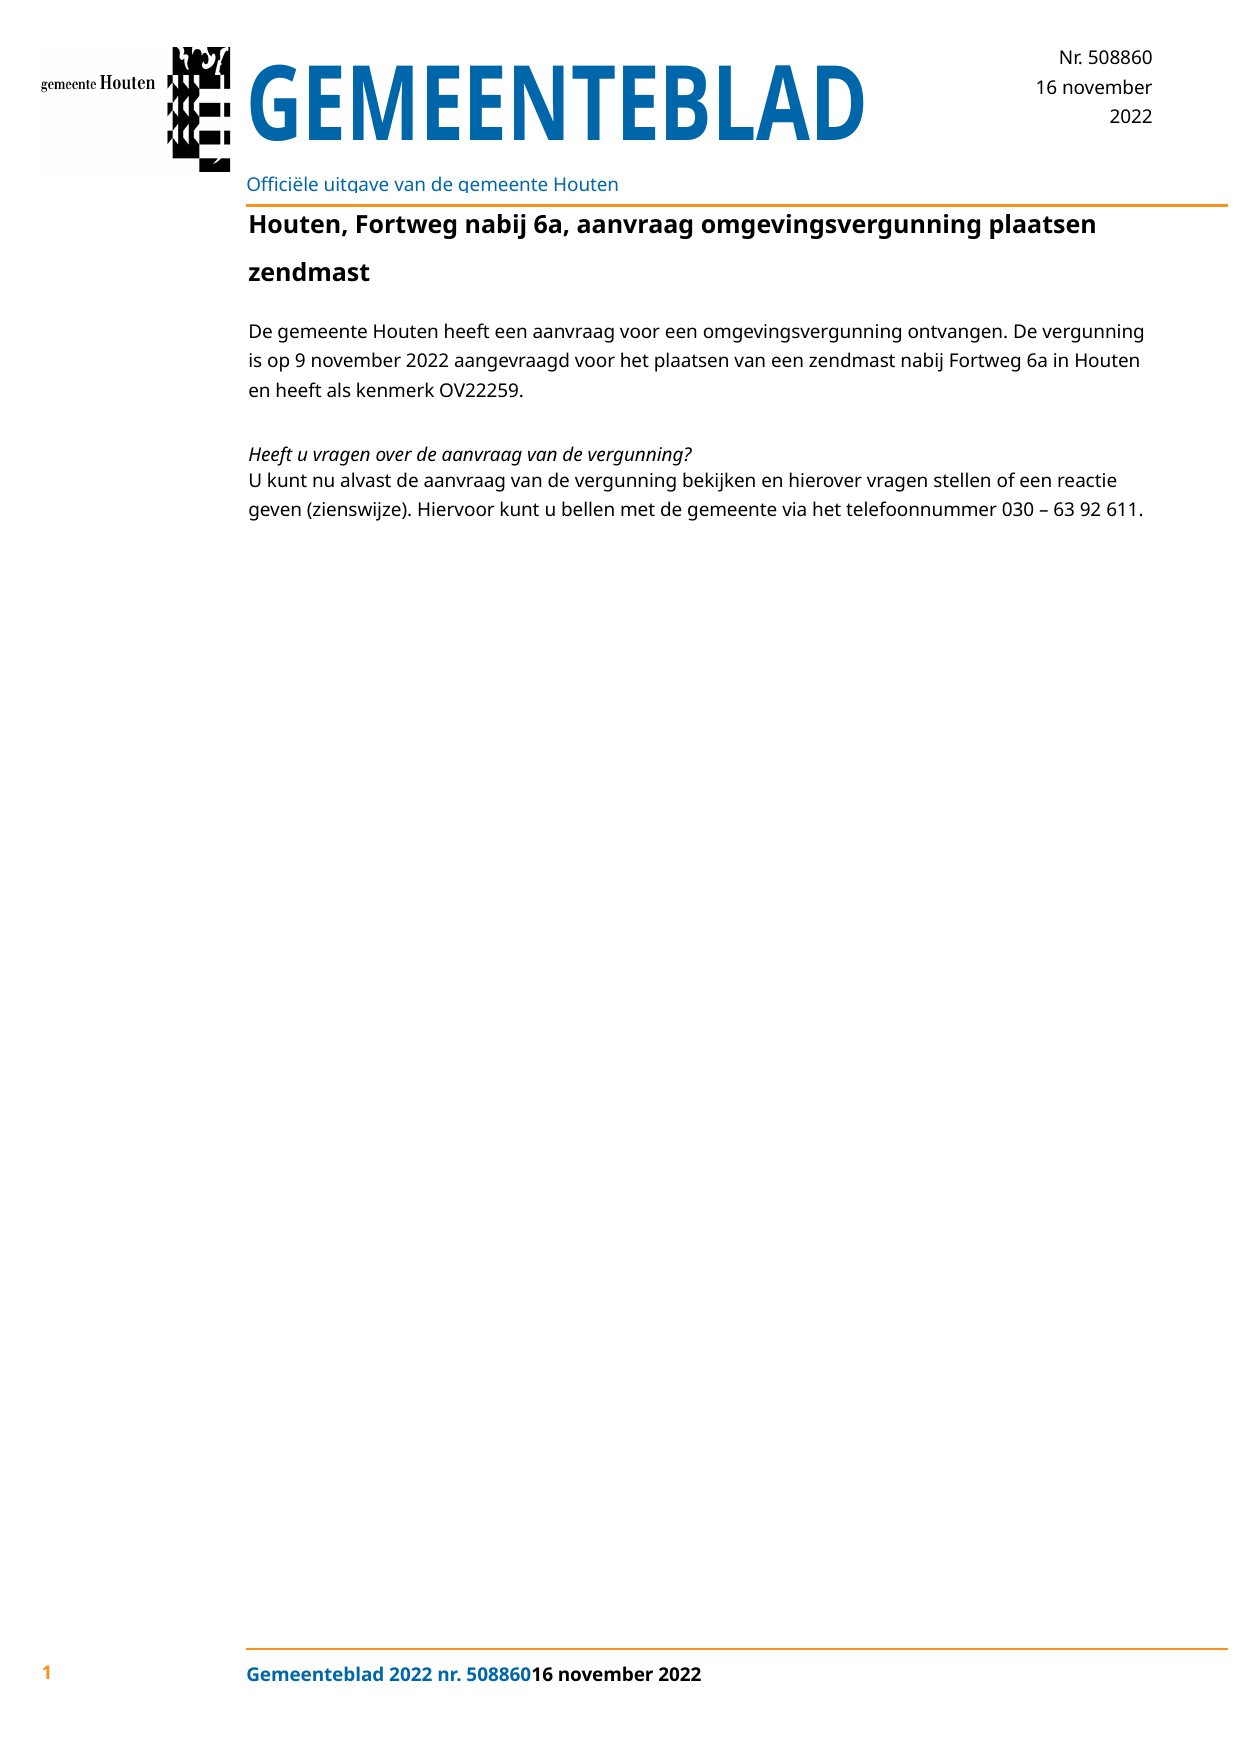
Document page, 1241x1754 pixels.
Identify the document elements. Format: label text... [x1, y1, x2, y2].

text U kunt nu alvast de aanvraag van de vergunning bekijken en hierover vragen stellen of een reactie geven (zienswijze). Hiervoor kunt u bellen met de gemeente via het telefoonnummer 030 – 63 92 611. [248, 467, 1152, 522]
text De gemeente Houten heeft een aanvraag voor een omgevingsvergunning ontvangen. De vergunning is op 9 november 2022 aangevraagd voor het plaatsen van een zendmast nabij Fortweg 6a in Houten en heeft als kenmerk OV22259. [248, 318, 1152, 403]
text Heeft u vragen over de aanvraag van de vergunning? [248, 441, 1152, 467]
text Houten, Fortweg nabij 6a, aanvraag omgevingsvergunning plaatsen zendmast [248, 207, 1152, 288]
picture [41, 47, 231, 172]
